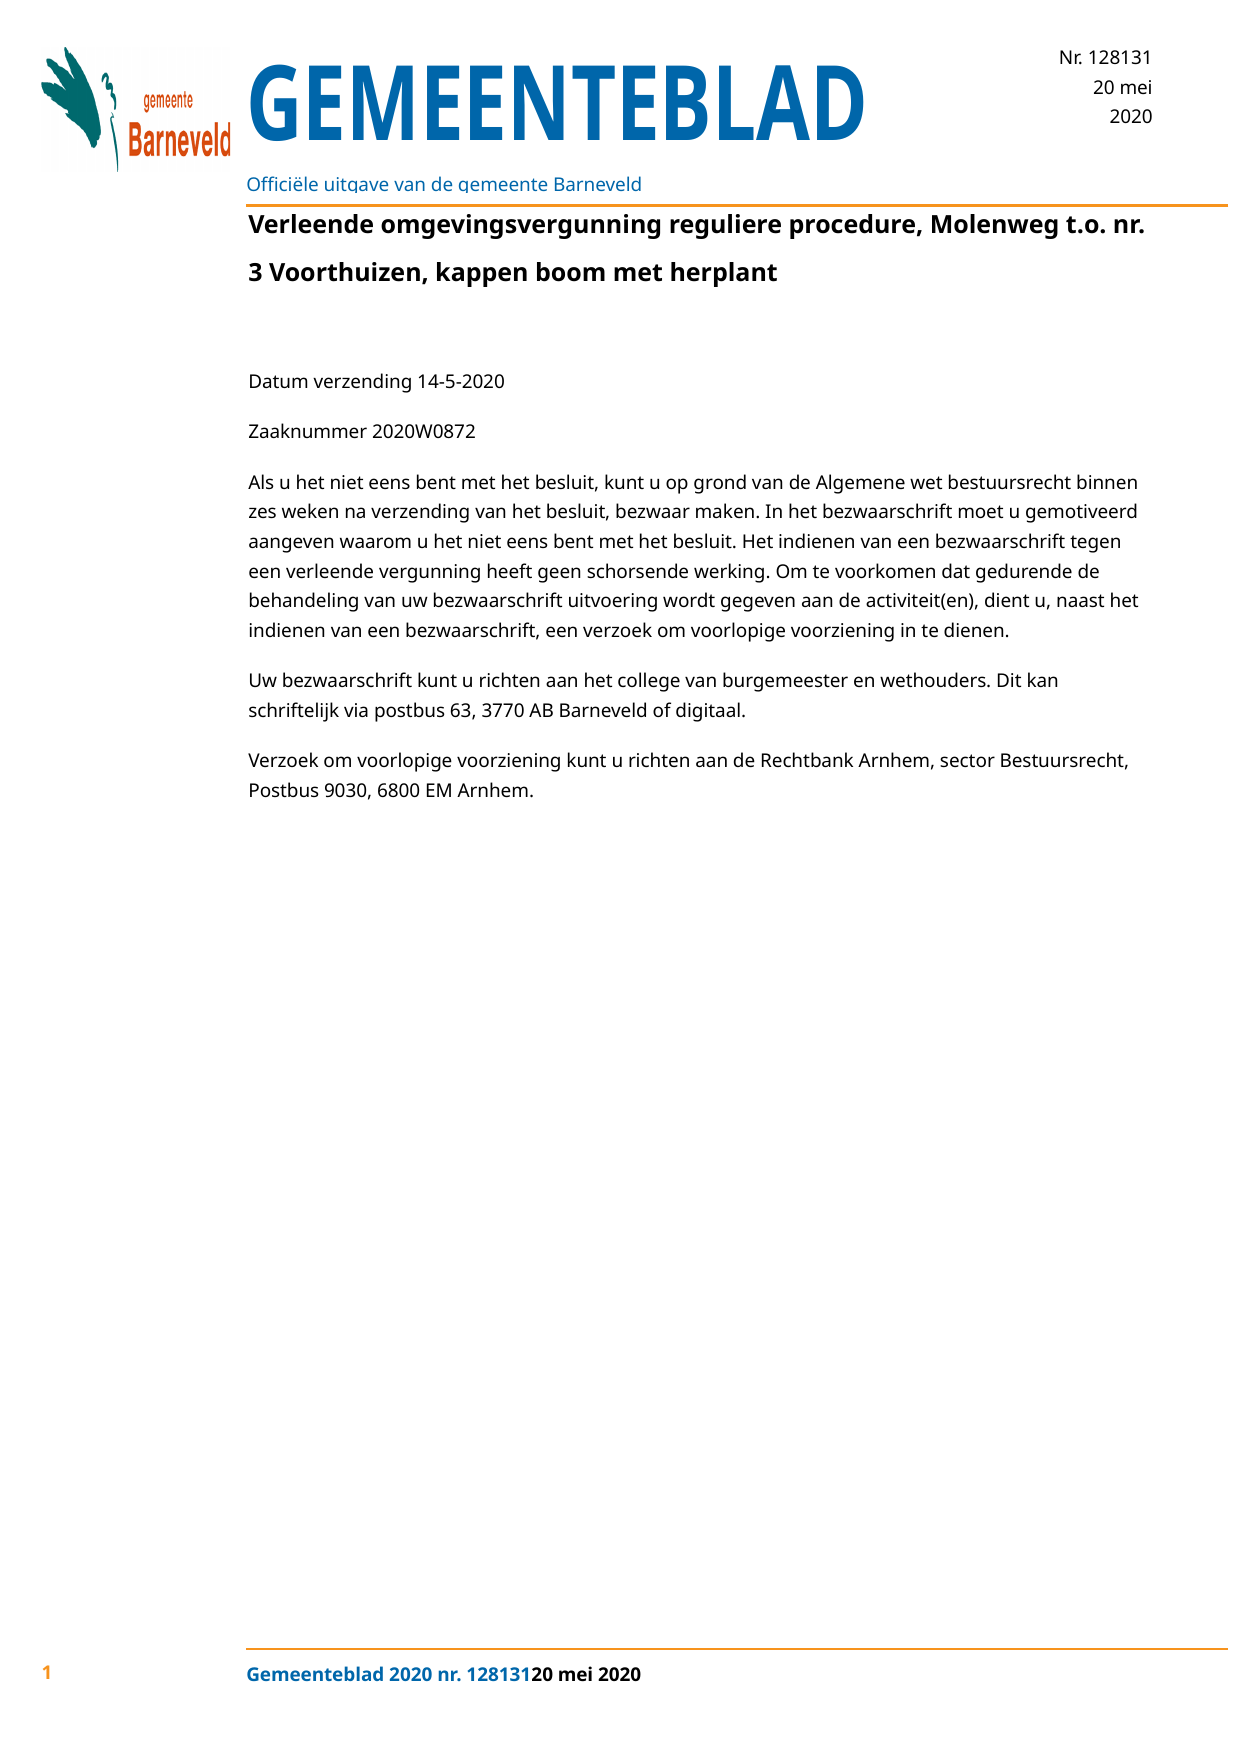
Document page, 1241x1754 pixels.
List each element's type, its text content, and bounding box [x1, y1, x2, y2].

text Verzoek om voorlopige voorziening kunt u richten aan de Rechtbank Arnhem, sector Bestuursrecht, Postbus 9030, 6800 EM Arnhem. [248, 747, 1152, 803]
picture [41, 47, 231, 172]
text Verleende omgevingsvergunning reguliere procedure, Molenweg t.o. nr. 3 Voorthuizen, kappen boom met herplant [248, 207, 1152, 288]
text Datum verzending 14-5-2020 [248, 368, 1152, 394]
text Als u het niet eens bent met het besluit, kunt u op grond van de Algemene wet bestuursrecht binnen zes weken na verzending van het besluit, bezwaar maken. In het bezwaarschrift moet u gemotiveerd aangeven waarom u het niet eens bent met het besluit. Het indienen van een bezwaarschrift tegen een verleende vergunning heeft geen schorsende werking. Om te voorkomen dat gedurende de behandeling van uw bezwaarschrift uitvoering wordt gegeven aan de activiteit(en), dient u, naast het indienen van een bezwaarschrift, een verzoek om voorlopige voorziening in te dienen. [248, 469, 1152, 643]
text Uw bezwaarschrift kunt u richten aan het college van burgemeester en wethouders. Dit kan schriftelijk via postbus 63, 3770 AB Barneveld of digitaal. [248, 667, 1152, 723]
text Zaaknummer 2020W0872 [248, 419, 1152, 444]
